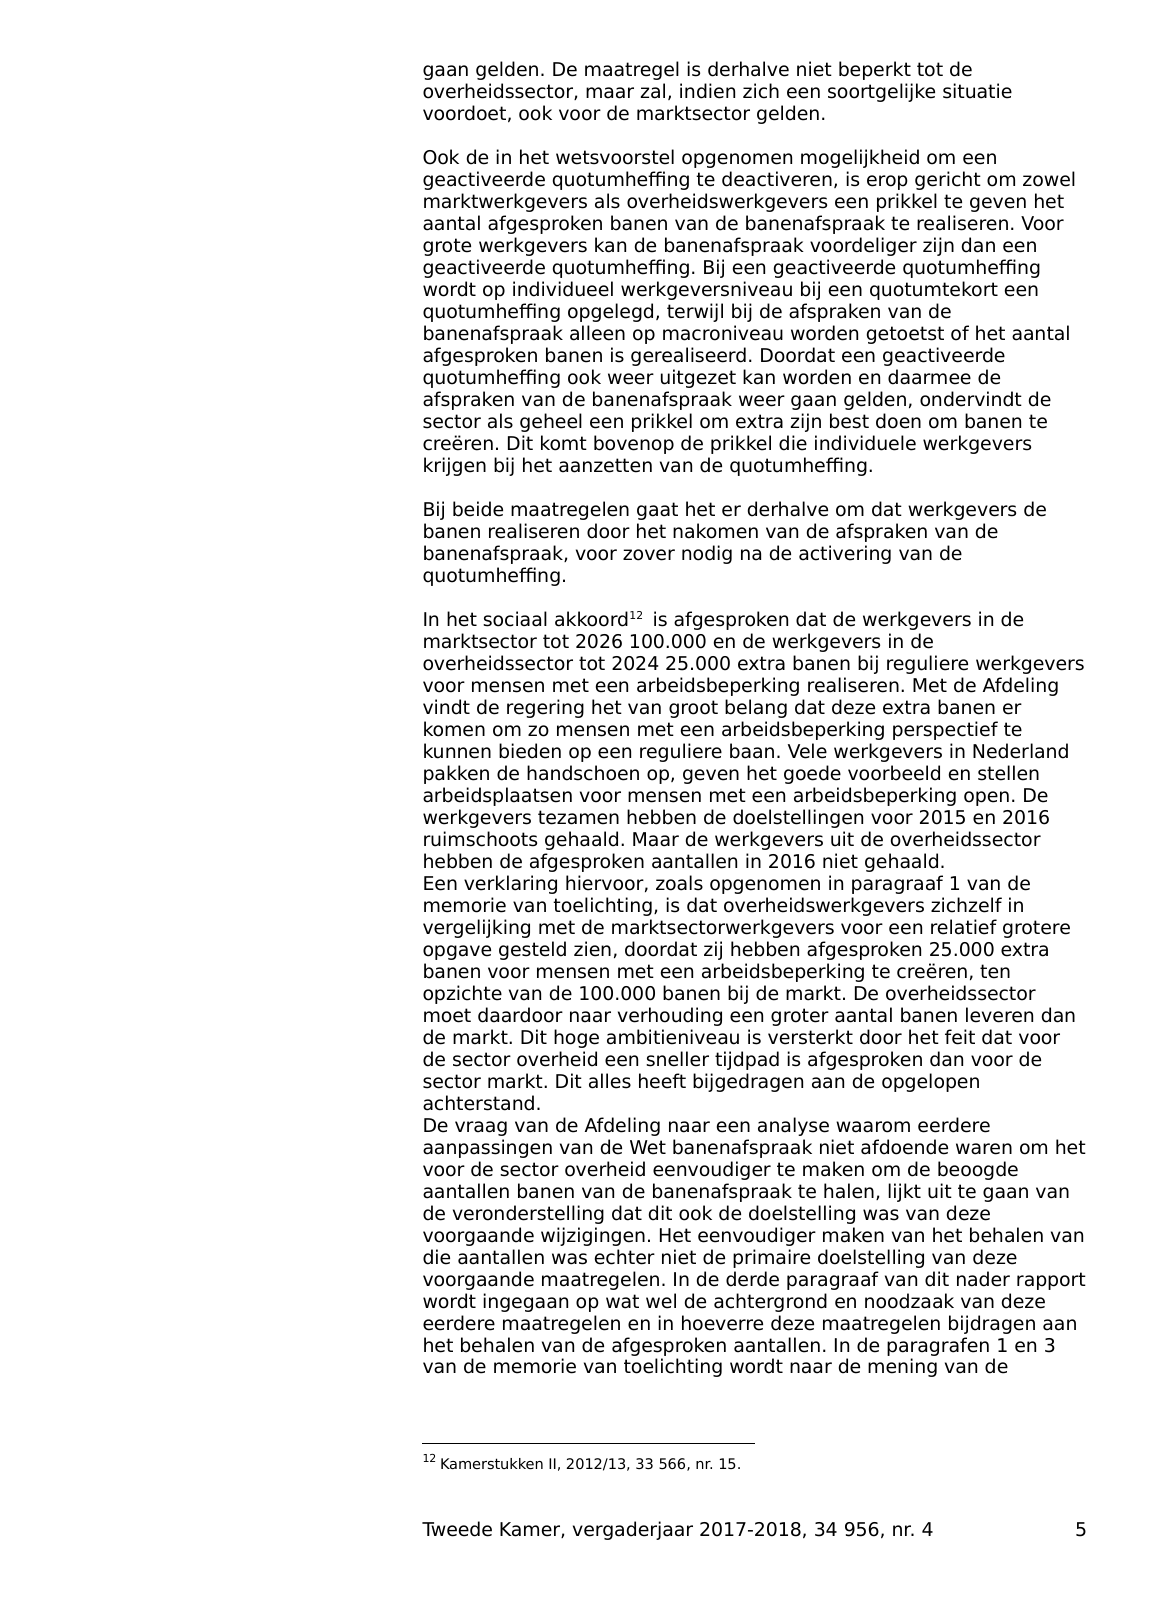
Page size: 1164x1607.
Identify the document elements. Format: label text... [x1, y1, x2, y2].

text gaan gelden. De maatregel is derhalve niet beperkt tot de overheidssector, maar zal, indien zich een soortgelijke situatie voordoet, ook voor de marktsector gelden. [422, 59, 1087, 125]
text De vraag van de Afdeling naar een analyse waarom eerdere aanpassingen van de Wet banenafspraak niet afdoende waren om het voor de sector overheid eenvoudiger te maken om de beoogde aantallen banen van de banenafspraak te halen, lijkt uit te gaan van de veronderstelling dat dit ook de doelstelling was van deze voorgaande wijzigingen. Het eenvoudiger maken van het behalen van die aantallen was echter niet de primaire doelstelling van deze voorgaande maatregelen. In de derde paragraaf van dit nader rapport wordt ingegaan op wat wel de achtergrond en noodzaak van deze eerdere maatregelen en in hoeverre deze maatregelen bijdragen aan het behalen van de afgesproken aantallen. In de paragrafen 1 en 3 van de memorie van toelichting wordt naar de mening van de [422, 1115, 1087, 1378]
text Bij beide maatregelen gaat het er derhalve om dat werkgevers de banen realiseren door het nakomen van de afspraken van de banenafspraak, voor zover nodig na de activering van de quotumheffing. [422, 499, 1087, 587]
text Een verklaring hiervoor, zoals opgenomen in paragraaf 1 van de memorie van toelichting, is dat overheidswerkgevers zichzelf in vergelijking met de marktsectorwerkgevers voor een relatief grotere opgave gesteld zien, doordat zij hebben afgesproken 25.000 extra banen voor mensen met een arbeidsbeperking te creëren, ten opzichte van de 100.000 banen bij de markt. De overheidssector moet daardoor naar verhouding een groter aantal banen leveren dan de markt. Dit hoge ambitieniveau is versterkt door het feit dat voor de sector overheid een sneller tijdpad is afgesproken dan voor de sector markt. Dit alles heeft bijgedragen aan de opgelopen achterstand. [422, 873, 1087, 1115]
text In het sociaal akkoord is afgesproken dat de werkgevers in de marktsector tot 2026 100.000 en de werkgevers in de overheidssector tot 2024 25.000 extra banen bij reguliere werkgevers voor mensen met een arbeidsbeperking realiseren. Met de Afdeling vindt de regering het van groot belang dat deze extra banen er komen om zo mensen met een arbeidsbeperking perspectief te kunnen bieden op een reguliere baan. Vele werkgevers in Nederland pakken de handschoen op, geven het goede voorbeeld en stellen arbeidsplaatsen voor mensen met een arbeidsbeperking open. De werkgevers tezamen hebben de doelstellingen voor 2015 en 2016 ruimschoots gehaald. Maar de werkgevers uit de overheidssector hebben de afgesproken aantallen in 2016 niet gehaald. [422, 609, 1087, 873]
text Kamerstukken II, 2012/13, 33 566, nr. 15. [422, 1452, 1087, 1474]
text Ook de in het wetsvoorstel opgenomen mogelijkheid om een geactiveerde quotumheffing te deactiveren, is erop gericht om zowel marktwerkgevers als overheidswerkgevers een prikkel te geven het aantal afgesproken banen van de banenafspraak te realiseren. Voor grote werkgevers kan de banenafspraak voordeliger zijn dan een geactiveerde quotumheffing. Bij een geactiveerde quotumheffing wordt op individueel werkgeversniveau bij een quotumtekort een quotumheffing opgelegd, terwijl bij de afspraken van de banenafspraak alleen op macroniveau worden getoetst of het aantal afgesproken banen is gerealiseerd. Doordat een geactiveerde quotumheffing ook weer uitgezet kan worden en daarmee de afspraken van de banenafspraak weer gaan gelden, ondervindt de sector als geheel een prikkel om extra zijn best doen om banen te creëren. Dit komt bovenop de prikkel die individuele werkgevers krijgen bij het aanzetten van de quotumheffing. [422, 147, 1087, 477]
